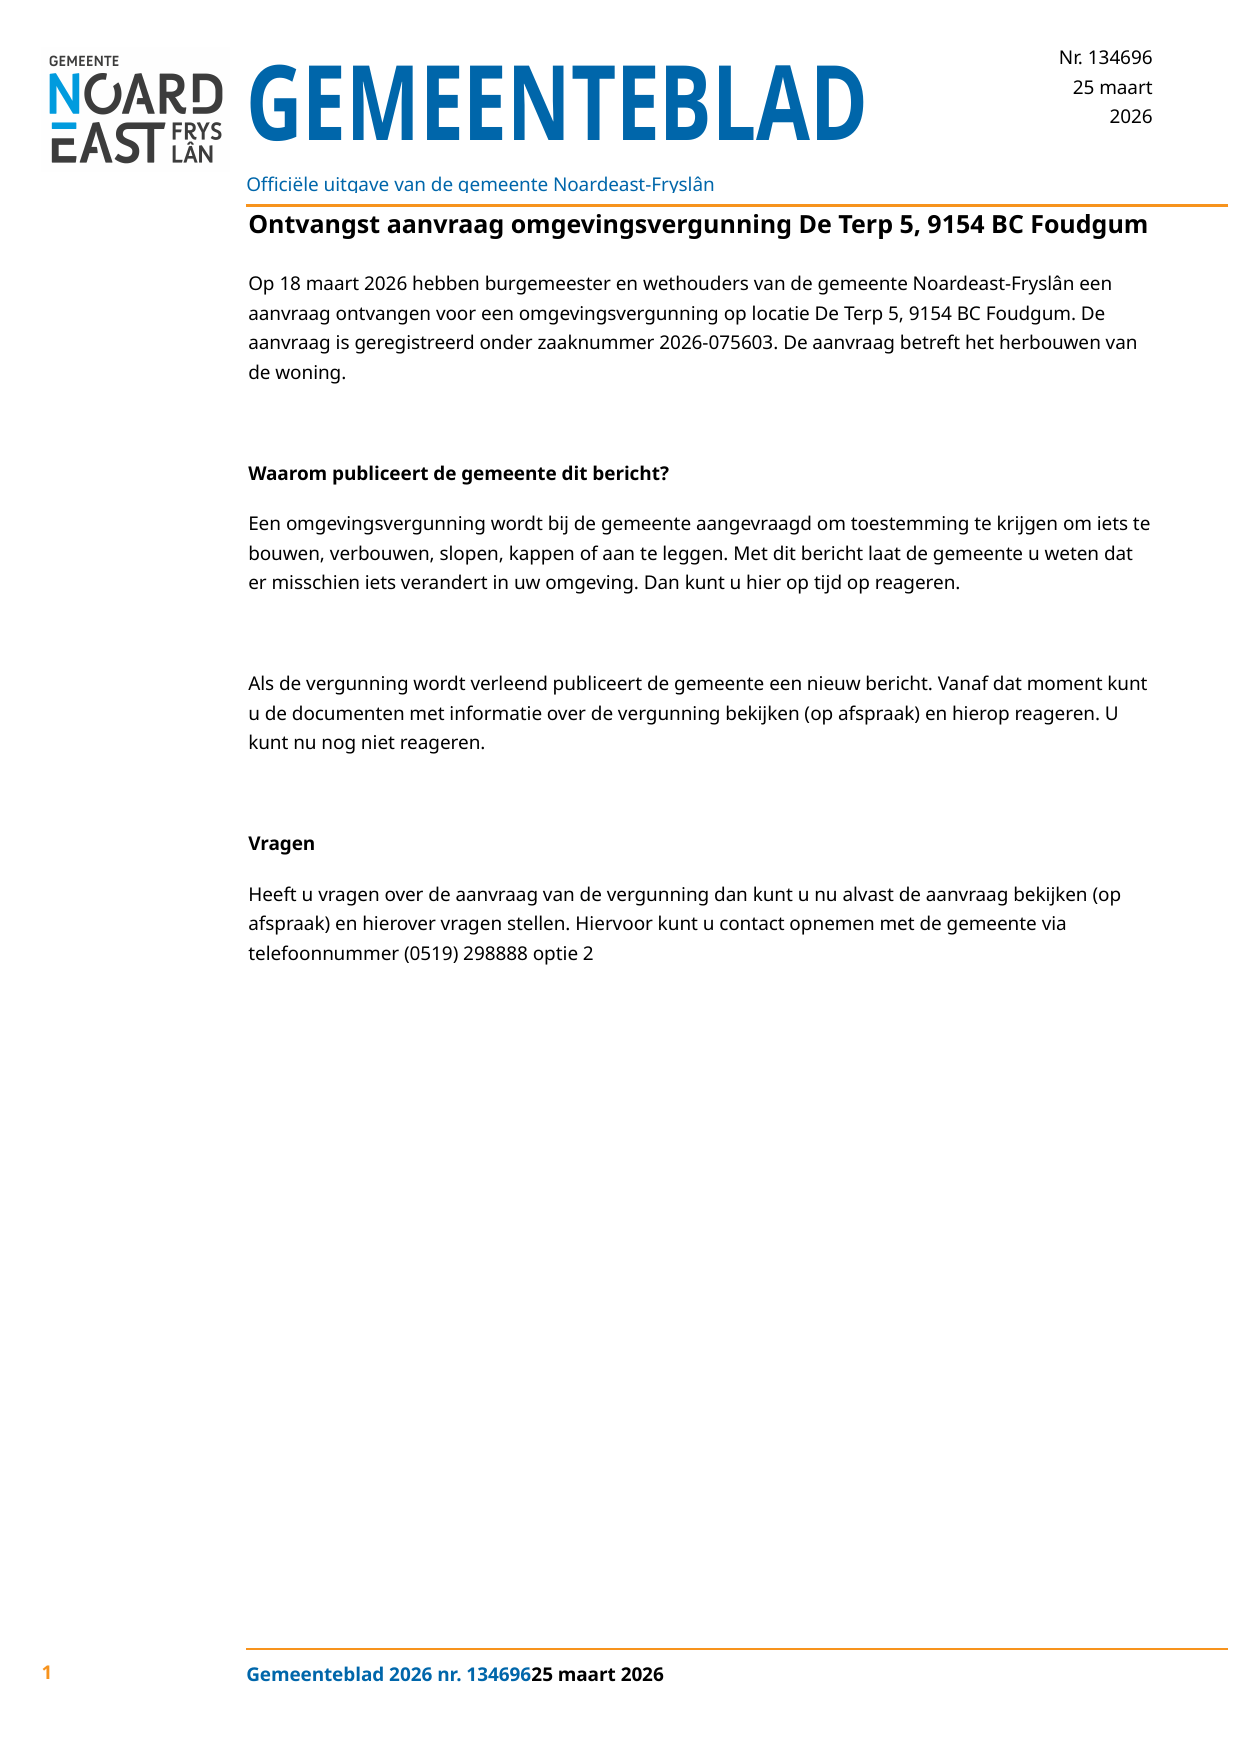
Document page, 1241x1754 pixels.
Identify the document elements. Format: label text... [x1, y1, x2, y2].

text Heeft u vragen over de aanvraag van de vergunning dan kunt u nu alvast de aanvraag bekijken (op afspraak) en hierover vragen stellen. Hiervoor kunt u contact opnemen met de gemeente via telefoonnummer (0519) 298888 optie 2 [248, 881, 1152, 966]
picture [41, 47, 231, 172]
text Waarom publiceert de gemeente dit bericht? [248, 460, 1152, 486]
text Ontvangst aanvraag omgevingsvergunning De Terp 5, 9154 BC Foudgum [248, 207, 1152, 241]
text Een omgevingsvergunning wordt bij de gemeente aangevraagd om toestemming te krijgen om iets te bouwen, verbouwen, slopen, kappen of aan te leggen. Met dit bericht laat de gemeente u weten dat er misschien iets verandert in uw omgeving. Dan kunt u hier op tijd op reageren. [248, 510, 1152, 595]
text Op 18 maart 2026 hebben burgemeester en wethouders van de gemeente Noardeast-Fryslân een aanvraag ontvangen voor een omgevingsvergunning op locatie De Terp 5, 9154 BC Foudgum. De aanvraag is geregistreerd onder zaaknummer 2026-075603. De aanvraag betreft het herbouwen van de woning. [248, 270, 1152, 385]
text Vragen [248, 830, 1152, 856]
text Als de vergunning wordt verleend publiceert de gemeente een nieuw bericht. Vanaf dat moment kunt u de documenten met informatie over de vergunning bekijken (op afspraak) en hierop reageren. U kunt nu nog niet reageren. [248, 670, 1152, 755]
